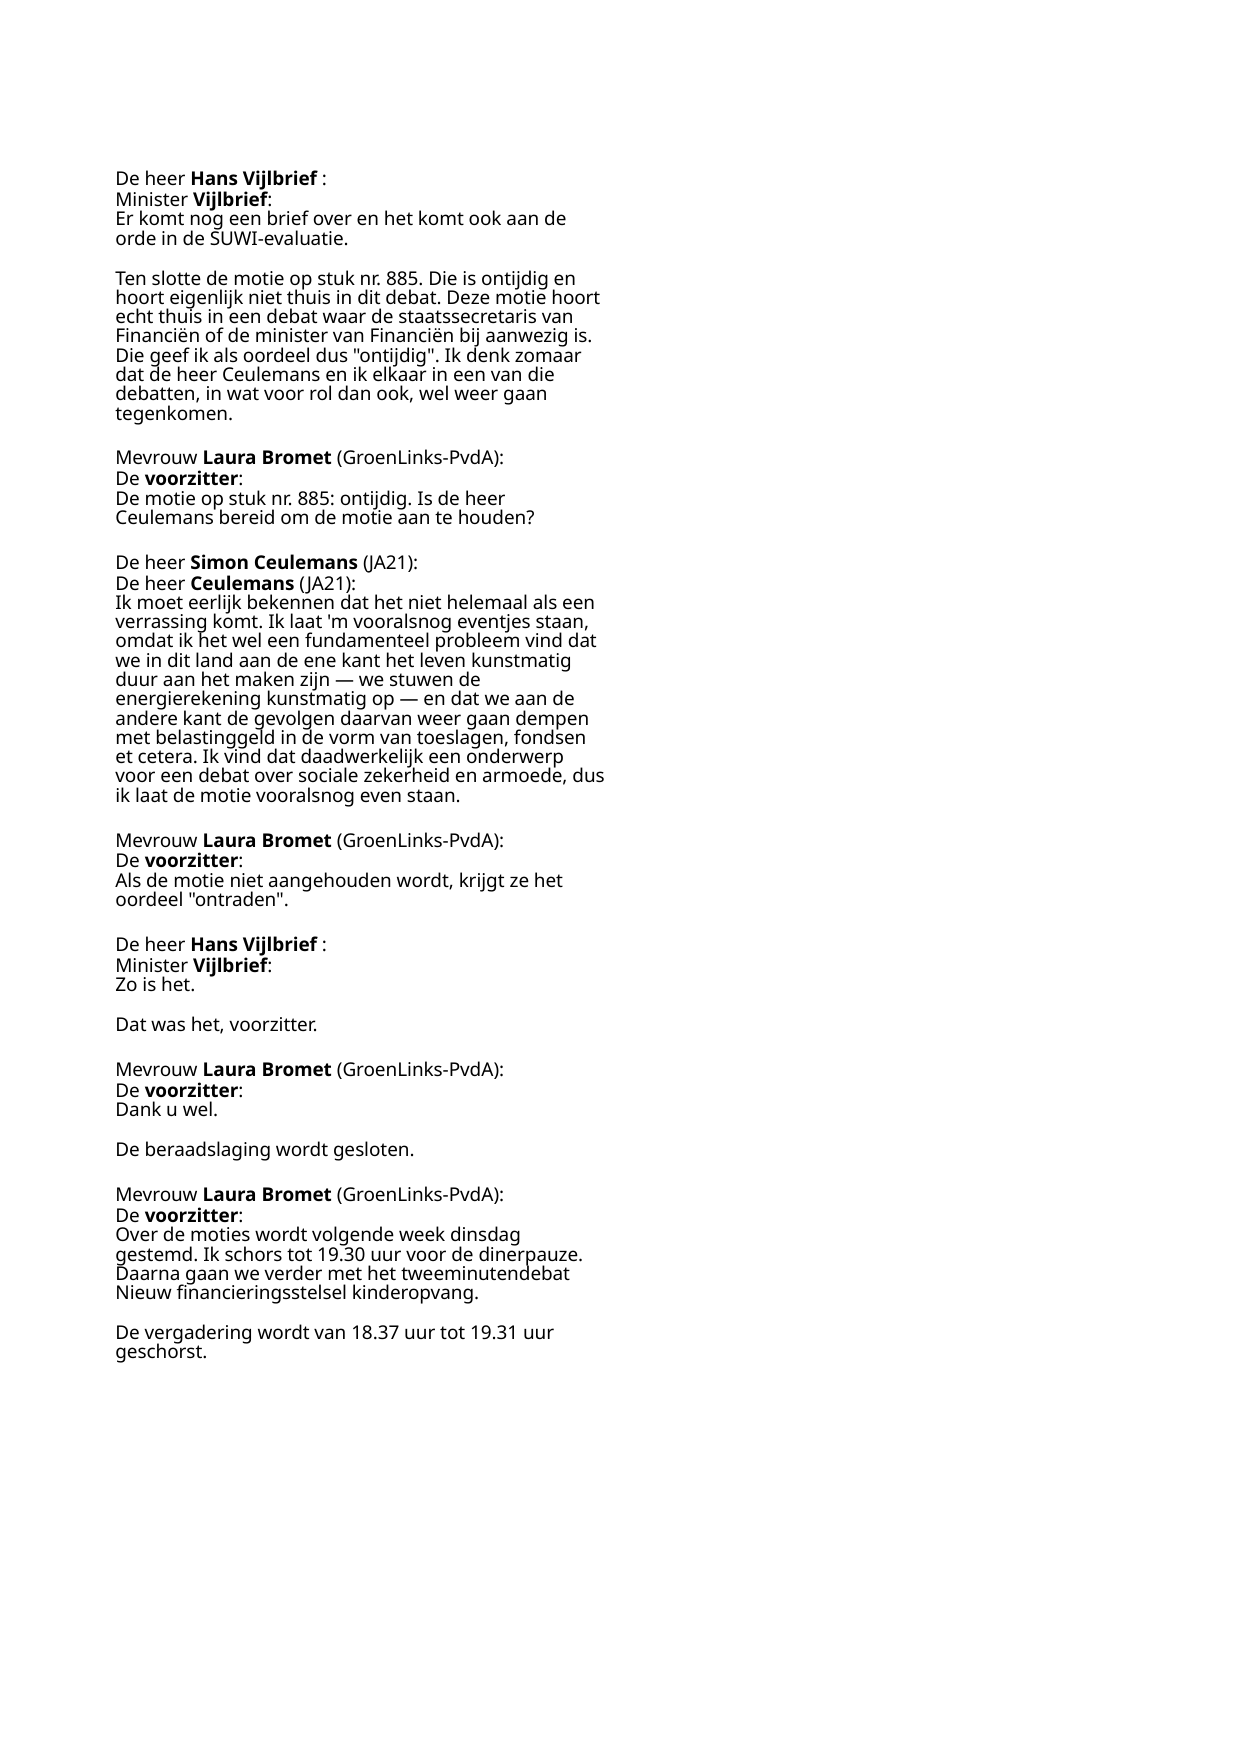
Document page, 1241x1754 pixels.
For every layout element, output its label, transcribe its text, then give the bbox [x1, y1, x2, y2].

text Ten slotte de motie op stuk nr. 885. Die is ontijdig en hoort eigenlijk niet thuis in dit debat. Deze motie hoort echt thuis in een debat waar de staatssecretaris van Financiën of de minister van Financiën bij aanwezig is. Die geef ik als oordeel dus "ontijdig". Ik denk zomaar dat de heer Ceulemans en ik elkaar in een van die debatten, in wat voor rol dan ook, wel weer gaan tegenkomen. [115, 269, 605, 424]
text Dank u wel. [115, 1101, 605, 1121]
text De heer Simon Ceulemans (JA21): [115, 549, 605, 575]
text Mevrouw Laura Bromet (GroenLinks-PvdA): [115, 444, 605, 470]
text Minister Vijlbrief: [115, 957, 605, 976]
text De vergadering wordt van 18.37 uur tot 19.31 uur geschorst. [115, 1324, 605, 1363]
text Er komt nog een brief over en het komt ook aan de orde in de SUWI-evaluatie. [115, 210, 605, 249]
text De beraadslaging wordt gesloten. [115, 1141, 605, 1161]
text De voorzitter: [115, 1082, 605, 1101]
text Mevrouw Laura Bromet (GroenLinks-PvdA): [115, 827, 605, 852]
text Zo is het. [115, 976, 605, 995]
text De voorzitter: [115, 852, 605, 872]
text De heer Ceulemans (JA21): [115, 575, 605, 594]
text De heer Hans Vijlbrief : [115, 931, 605, 957]
text Mevrouw Laura Bromet (GroenLinks-PvdA): [115, 1056, 605, 1082]
text Mevrouw Laura Bromet (GroenLinks-PvdA): [115, 1181, 605, 1207]
text Als de motie niet aangehouden wordt, krijgt ze het oordeel "ontraden". [115, 872, 605, 910]
text Over de moties wordt volgende week dinsdag gestemd. Ik schors tot 19.30 uur voor de dinerpauze. Daarna gaan we verder met het tweeminutendebat Nieuw financieringsstelsel kinderopvang. [115, 1226, 605, 1303]
text Ik moet eerlijk bekennen dat het niet helemaal als een verrassing komt. Ik laat 'm vooralsnog eventjes staan, omdat ik het wel een fundamenteel probleem vind dat we in dit land aan de ene kant het leven kunstmatig duur aan het maken zijn — we stuwen de energierekening kunstmatig op — en dat we aan de andere kant de gevolgen daarvan weer gaan dempen met belastinggeld in de vorm van toeslagen, fondsen et cetera. Ik vind dat daadwerkelijk een onderwerp voor een debat over sociale zekerheid en armoede, dus ik laat de motie vooralsnog even staan. [115, 594, 605, 806]
text De voorzitter: [115, 470, 605, 489]
text De voorzitter: [115, 1207, 605, 1226]
text De heer Hans Vijlbrief : [115, 165, 605, 191]
text Dat was het, voorzitter. [115, 1016, 605, 1035]
text Minister Vijlbrief: [115, 191, 605, 210]
text De motie op stuk nr. 885: ontijdig. Is de heer Ceulemans bereid om de motie aan te houden? [115, 489, 605, 528]
